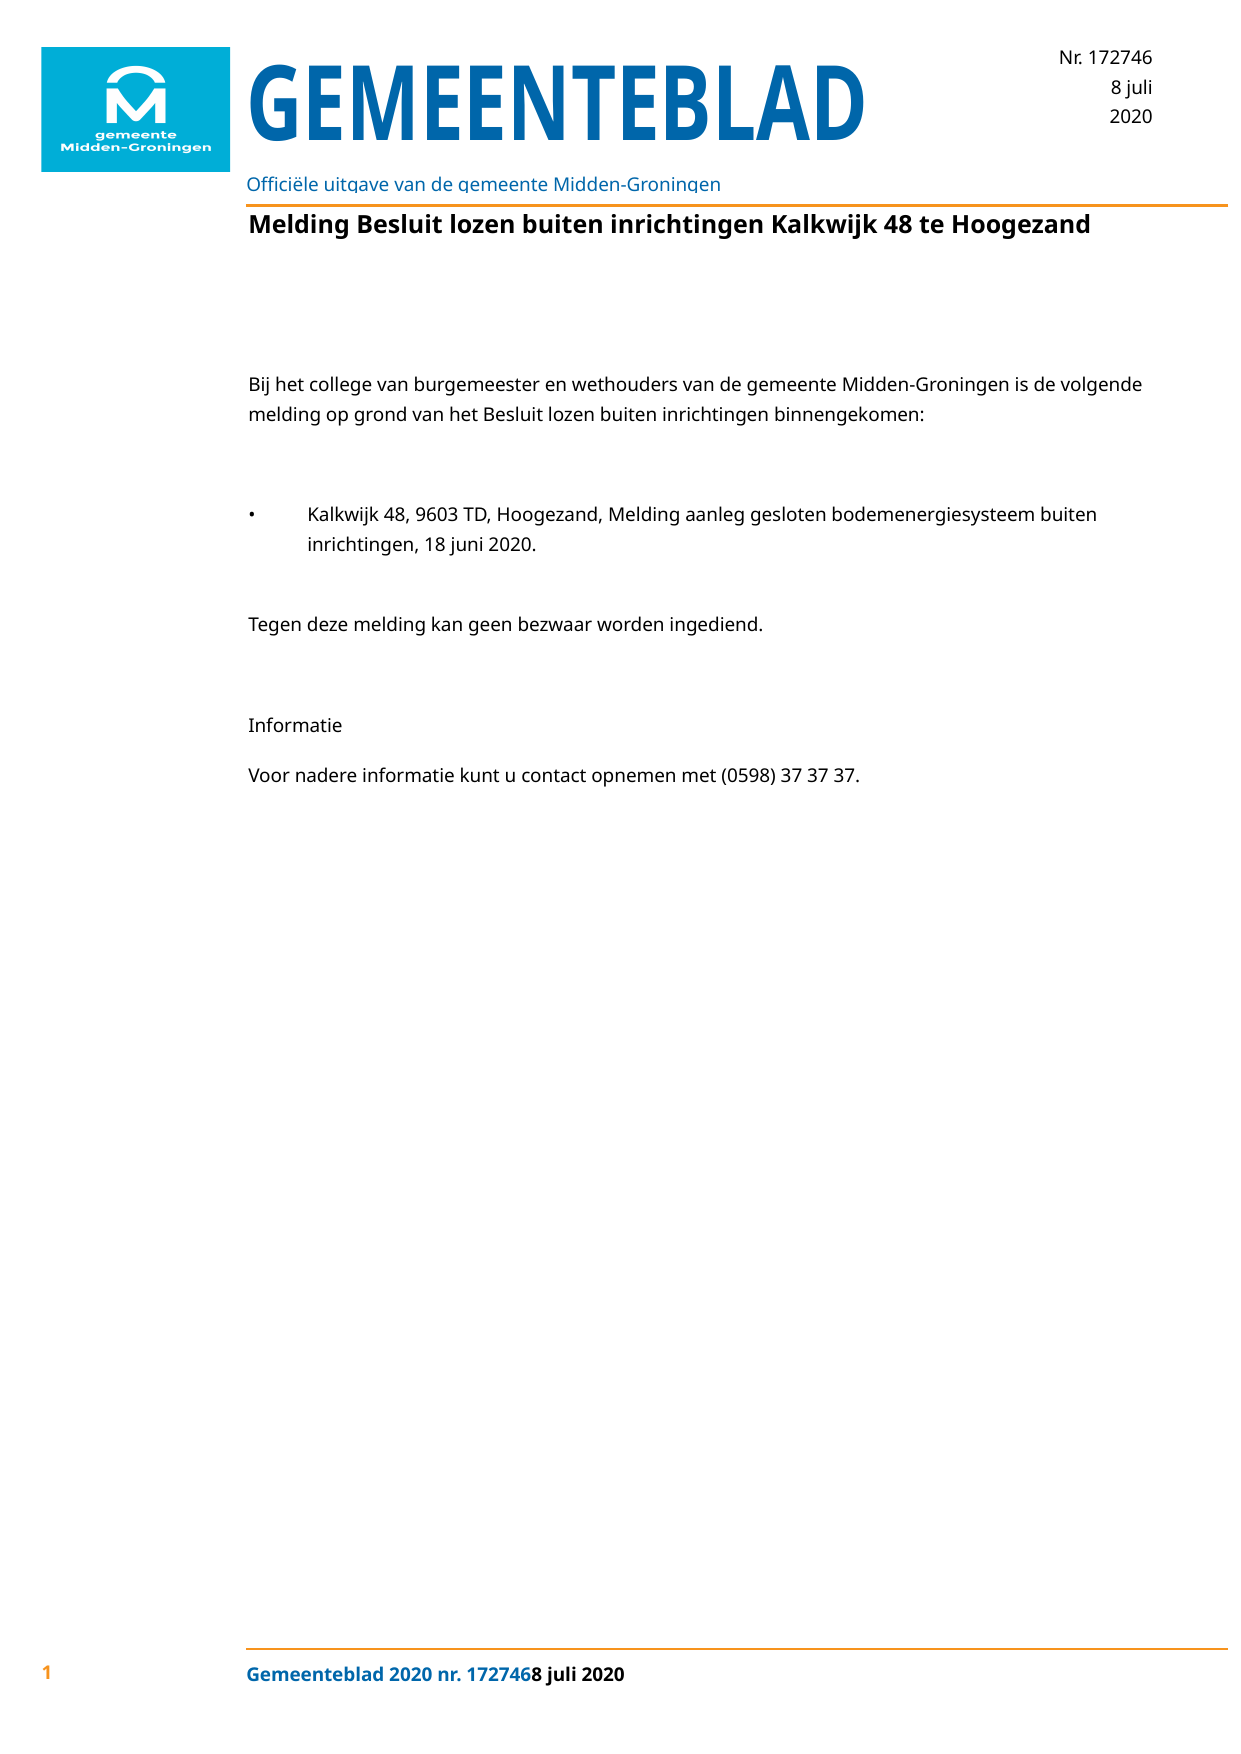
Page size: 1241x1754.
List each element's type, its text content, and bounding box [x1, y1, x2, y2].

picture [108, 66, 164, 82]
picture [107, 89, 165, 122]
text Bij het college van burgemeester en wethouders van de gemeente Midden-Groningen is de volgende melding op grond van het Besluit lozen buiten inrichtingen binnengekomen: [248, 371, 1152, 426]
list Kalkwijk 48, 9603 TD, Hoogezand, Melding aanleg gesloten bodemenergiesysteem buiten inrichtingen, 18 juni 2020. [248, 502, 1152, 557]
text Melding Besluit lozen buiten inrichtingen Kalkwijk 48 te Hoogezand [248, 207, 1152, 241]
text Voor nadere informatie kunt u contact opnemen met (0598) 37 37 37. [248, 762, 1152, 788]
text Tegen deze melding kan geen bezwaar worden ingediend. [248, 611, 1152, 637]
picture [184, 146, 190, 153]
text Informatie [248, 712, 1152, 738]
